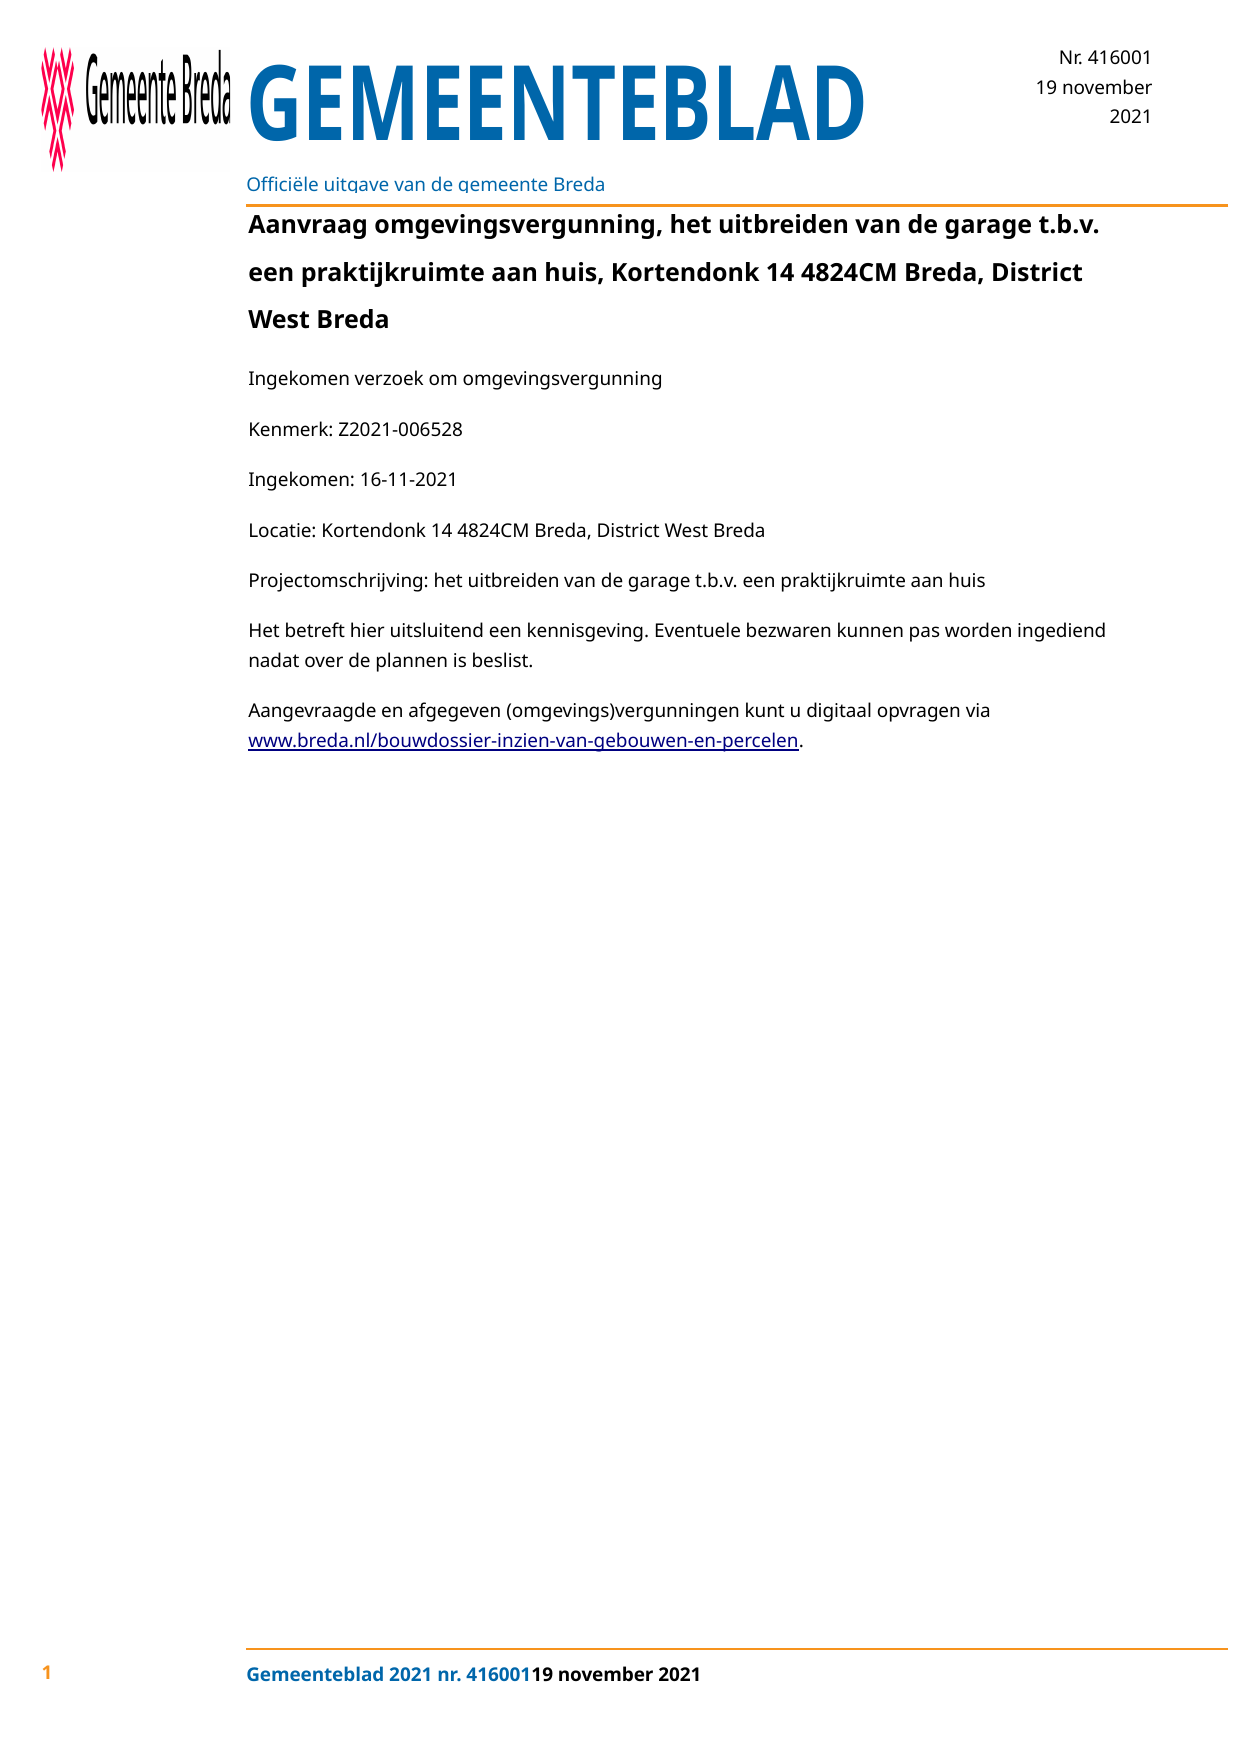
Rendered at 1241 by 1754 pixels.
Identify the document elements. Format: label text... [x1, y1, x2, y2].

text Ingekomen: 16-11-2021 [248, 466, 1152, 492]
text Aangevraagde en afgegeven (omgevings)vergunningen kunt u digitaal opvragen via www.breda.nl/bouwdossier-inzien-van-gebouwen-en-percelen. [248, 698, 1152, 753]
text Aanvraag omgevingsvergunning, het uitbreiden van de garage t.b.v. een praktijkruimte aan huis, Kortendonk 14 4824CM Breda, District West Breda [248, 207, 1152, 336]
text Het betreft hier uitsluitend een kennisgeving. Eventuele bezwaren kunnen pas worden ingediend nadat over de plannen is beslist. [248, 618, 1152, 673]
text Projectomschrijving: het uitbreiden van de garage t.b.v. een praktijkruimte aan huis [248, 567, 1152, 593]
text Ingekomen verzoek om omgevingsvergunning [248, 366, 1152, 391]
text Locatie: Kortendonk 14 4824CM Breda, District West Breda [248, 517, 1152, 542]
text Kenmerk: Z2021-006528 [248, 416, 1152, 442]
picture [41, 47, 231, 172]
